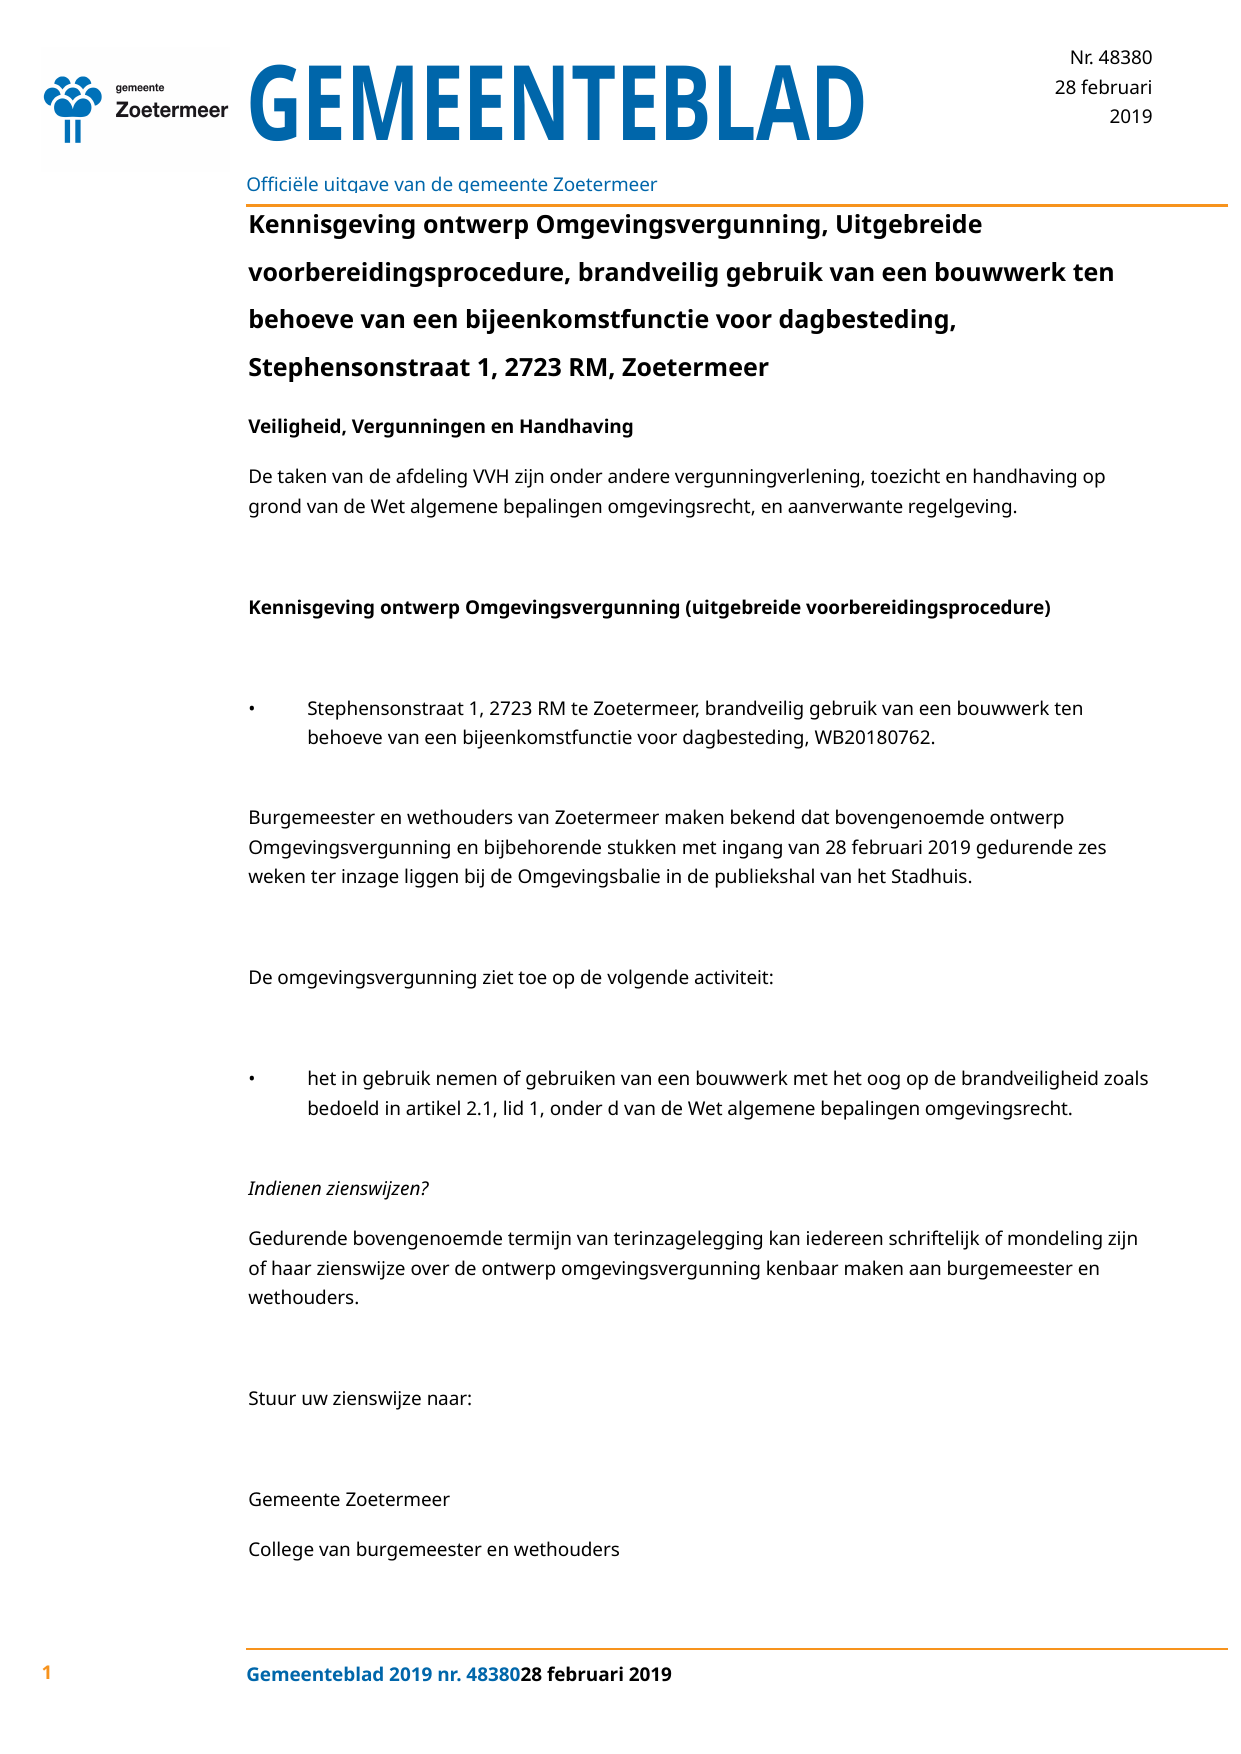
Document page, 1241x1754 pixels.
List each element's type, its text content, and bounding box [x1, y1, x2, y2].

text Indienen zienswijzen? [248, 1175, 1152, 1201]
text Veiligheid, Vergunningen en Handhaving [248, 413, 1152, 439]
text De taken van de afdeling VVH zijn onder andere vergunningverlening, toezicht en handhaving op grond van de Wet algemene bepalingen omgevingsrecht, en aanverwante regelgeving. [248, 463, 1152, 519]
picture [41, 47, 231, 172]
text Kennisgeving ontwerp Omgevingsvergunning (uitgebreide voorbereidingsprocedure) [248, 594, 1152, 620]
text Burgemeester en wethouders van Zoetermeer maken bekend dat bovengenoemde ontwerp Omgevingsvergunning en bijbehorende stukken met ingang van 28 februari 2019 gedurende zes weken ter inzage liggen bij de Omgevingsbalie in de publiekshal van het Stadhuis. [248, 804, 1152, 889]
text Kennisgeving ontwerp Omgevingsvergunning, Uitgebreide voorbereidingsprocedure, brandveilig gebruik van een bouwwerk ten behoeve van een bijeenkomstfunctie voor dagbesteding, Stephensonstraat 1, 2723 RM, Zoetermeer [248, 207, 1152, 384]
list het in gebruik nemen of gebruiken van een bouwwerk met het oog op de brandveiligheid zoals bedoeld in artikel 2.1, lid 1, onder d van de Wet algemene bepalingen omgevingsrecht. [248, 1065, 1152, 1121]
text De omgevingsvergunning ziet toe op de volgende activiteit: [248, 964, 1152, 990]
text Stuur uw zienswijze naar: [248, 1385, 1152, 1411]
text College van burgemeester en wethouders [248, 1536, 1152, 1562]
list Stephensonstraat 1, 2723 RM te Zoetermeer, brandveilig gebruik van een bouwwerk ten behoeve van een bijeenkomstfunctie voor dagbesteding, WB20180762. [248, 695, 1152, 750]
text Gedurende bovengenoemde termijn van terinzagelegging kan iedereen schriftelijk of mondeling zijn of haar zienswijze over de ontwerp omgevingsvergunning kenbaar maken aan burgemeester en wethouders. [248, 1225, 1152, 1310]
text Gemeente Zoetermeer [248, 1486, 1152, 1512]
